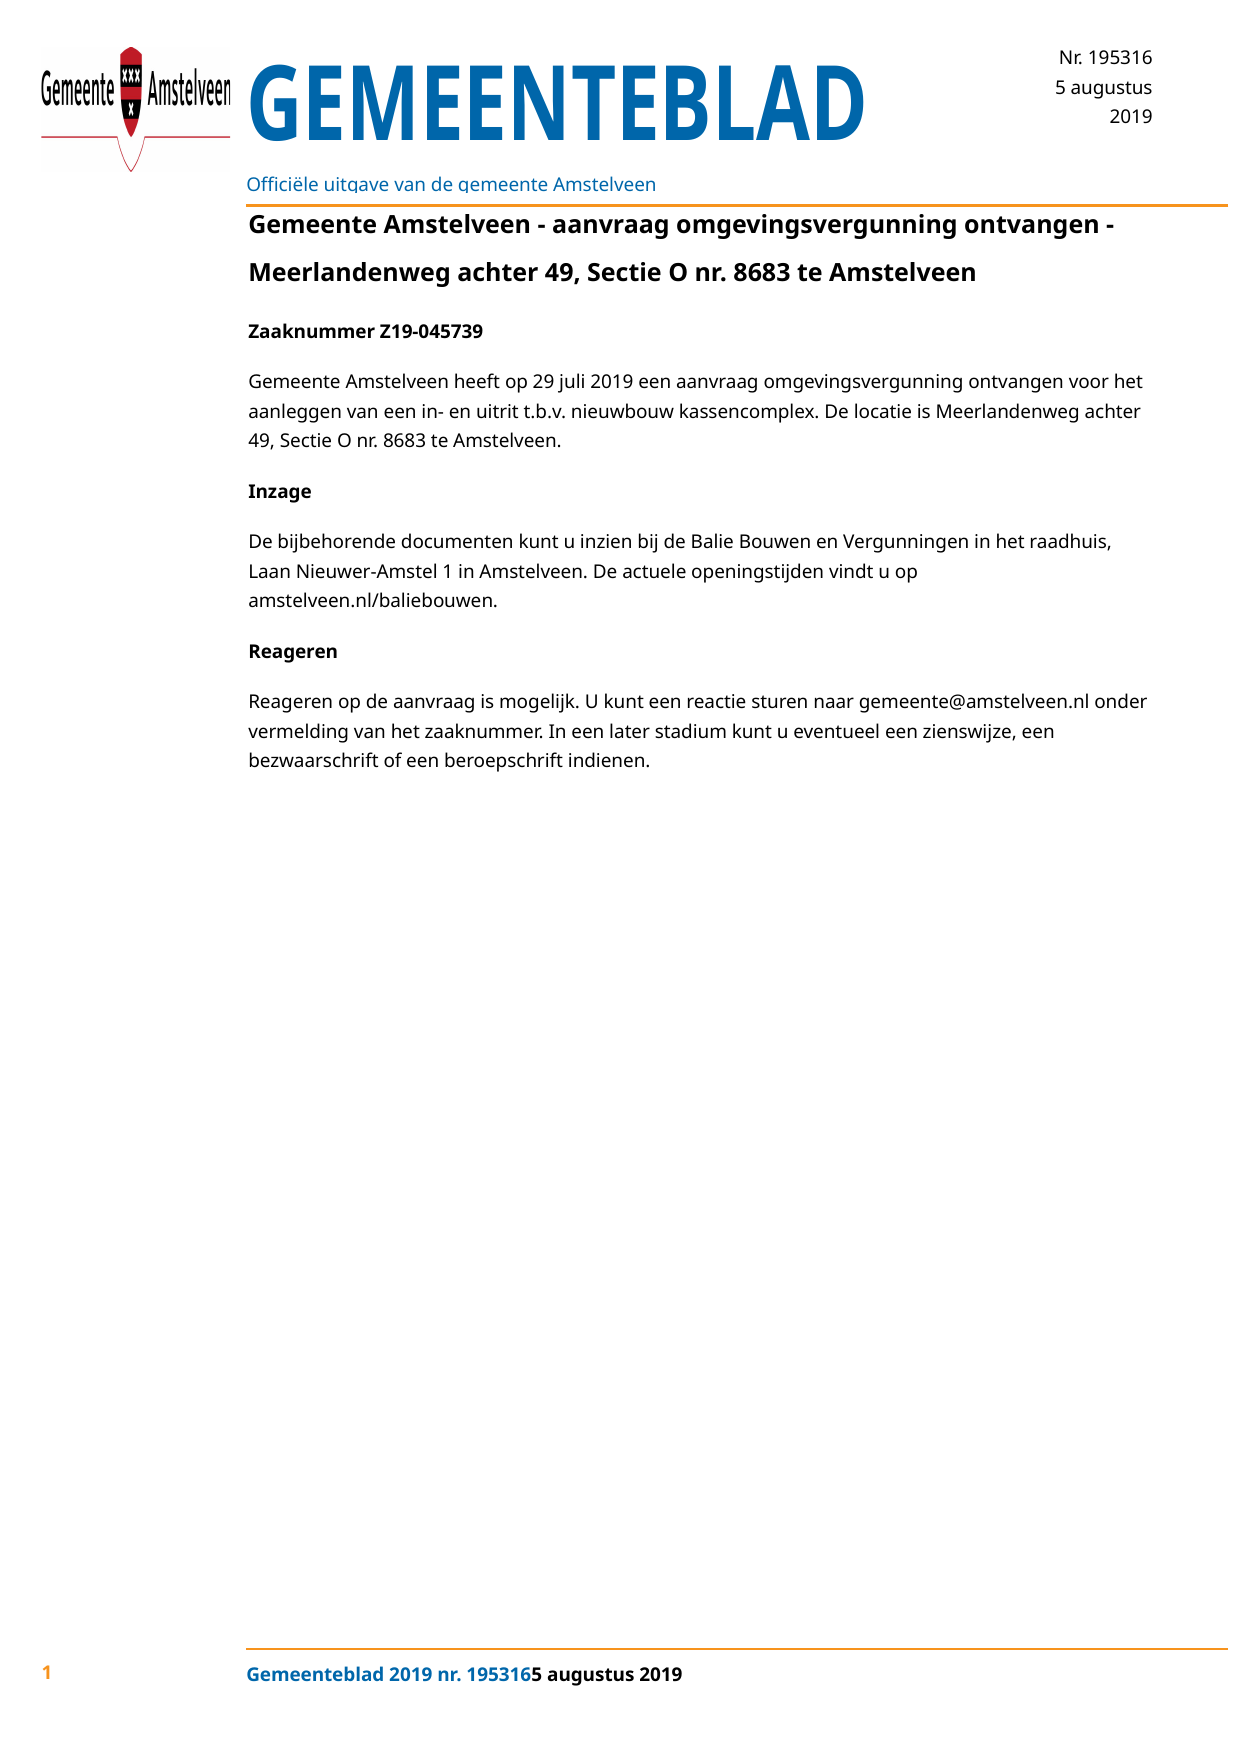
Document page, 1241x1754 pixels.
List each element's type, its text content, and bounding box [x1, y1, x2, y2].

text Reageren op de aanvraag is mogelijk. U kunt een reactie sturen naar gemeente@amstelveen.nl onder vermelding van het zaaknummer. In een later stadium kunt u eventueel een zienswijze, een bezwaarschrift of een beroepschrift indienen. [248, 688, 1152, 773]
text Inzage [248, 478, 1152, 504]
text Zaaknummer Z19-045739 [248, 318, 1152, 344]
picture [41, 47, 231, 172]
text De bijbehorende documenten kunt u inzien bij de Balie Bouwen en Vergunningen in het raadhuis, Laan Nieuwer-Amstel 1 in Amstelveen. De actuele openingstijden vindt u op amstelveen.nl/baliebouwen. [248, 528, 1152, 613]
text Gemeente Amstelveen heeft op 29 juli 2019 een aanvraag omgevingsvergunning ontvangen voor het aanleggen van een in- en uitrit t.b.v. nieuwbouw kassencomplex. De locatie is Meerlandenweg achter 49, Sectie O nr. 8683 te Amstelveen. [248, 368, 1152, 453]
text Gemeente Amstelveen - aanvraag omgevingsvergunning ontvangen - Meerlandenweg achter 49, Sectie O nr. 8683 te Amstelveen [248, 207, 1152, 288]
text Reageren [248, 638, 1152, 664]
